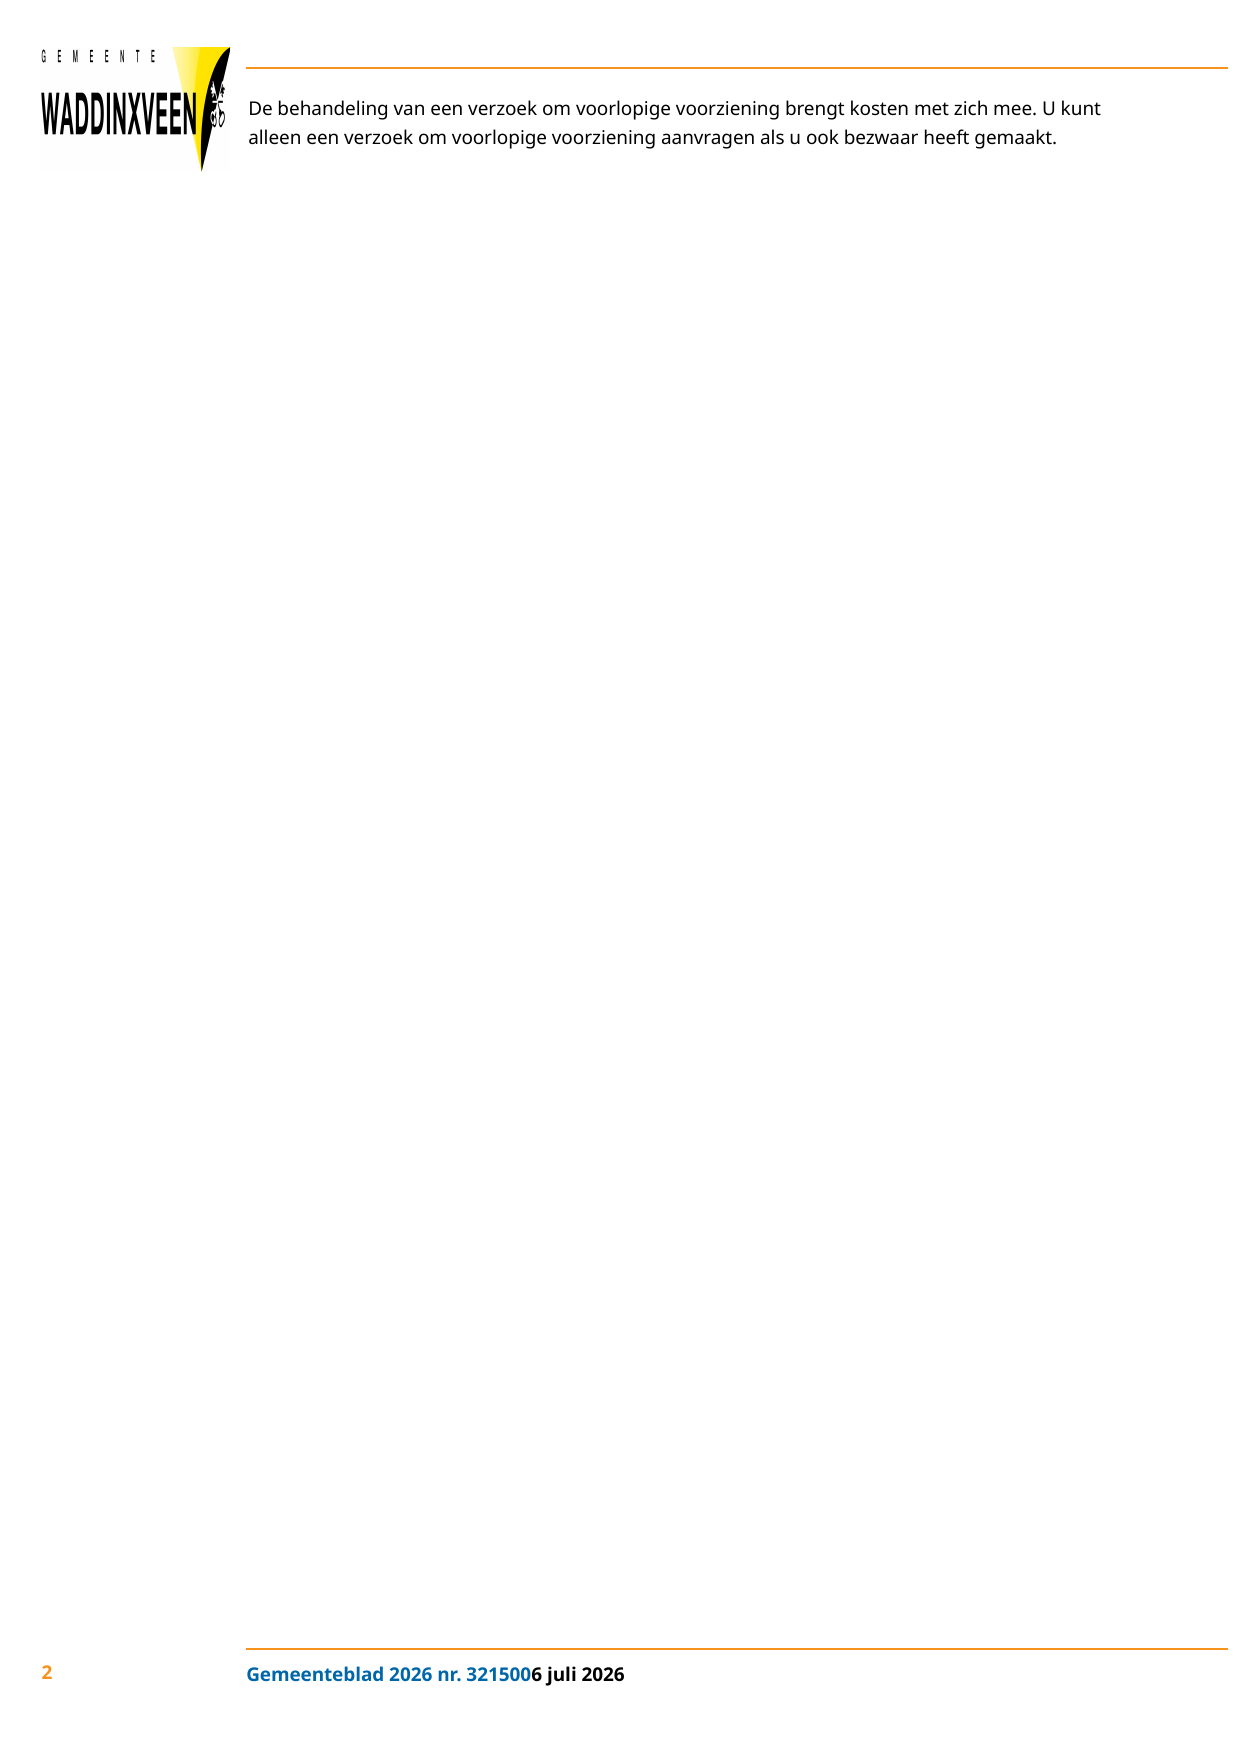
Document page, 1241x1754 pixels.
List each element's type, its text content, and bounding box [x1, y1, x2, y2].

text De behandeling van een verzoek om voorlopige voorziening brengt kosten met zich mee. U kunt alleen een verzoek om voorlopige voorziening aanvragen als u ook bezwaar heeft gemaakt. [248, 95, 1152, 150]
picture [41, 47, 231, 172]
